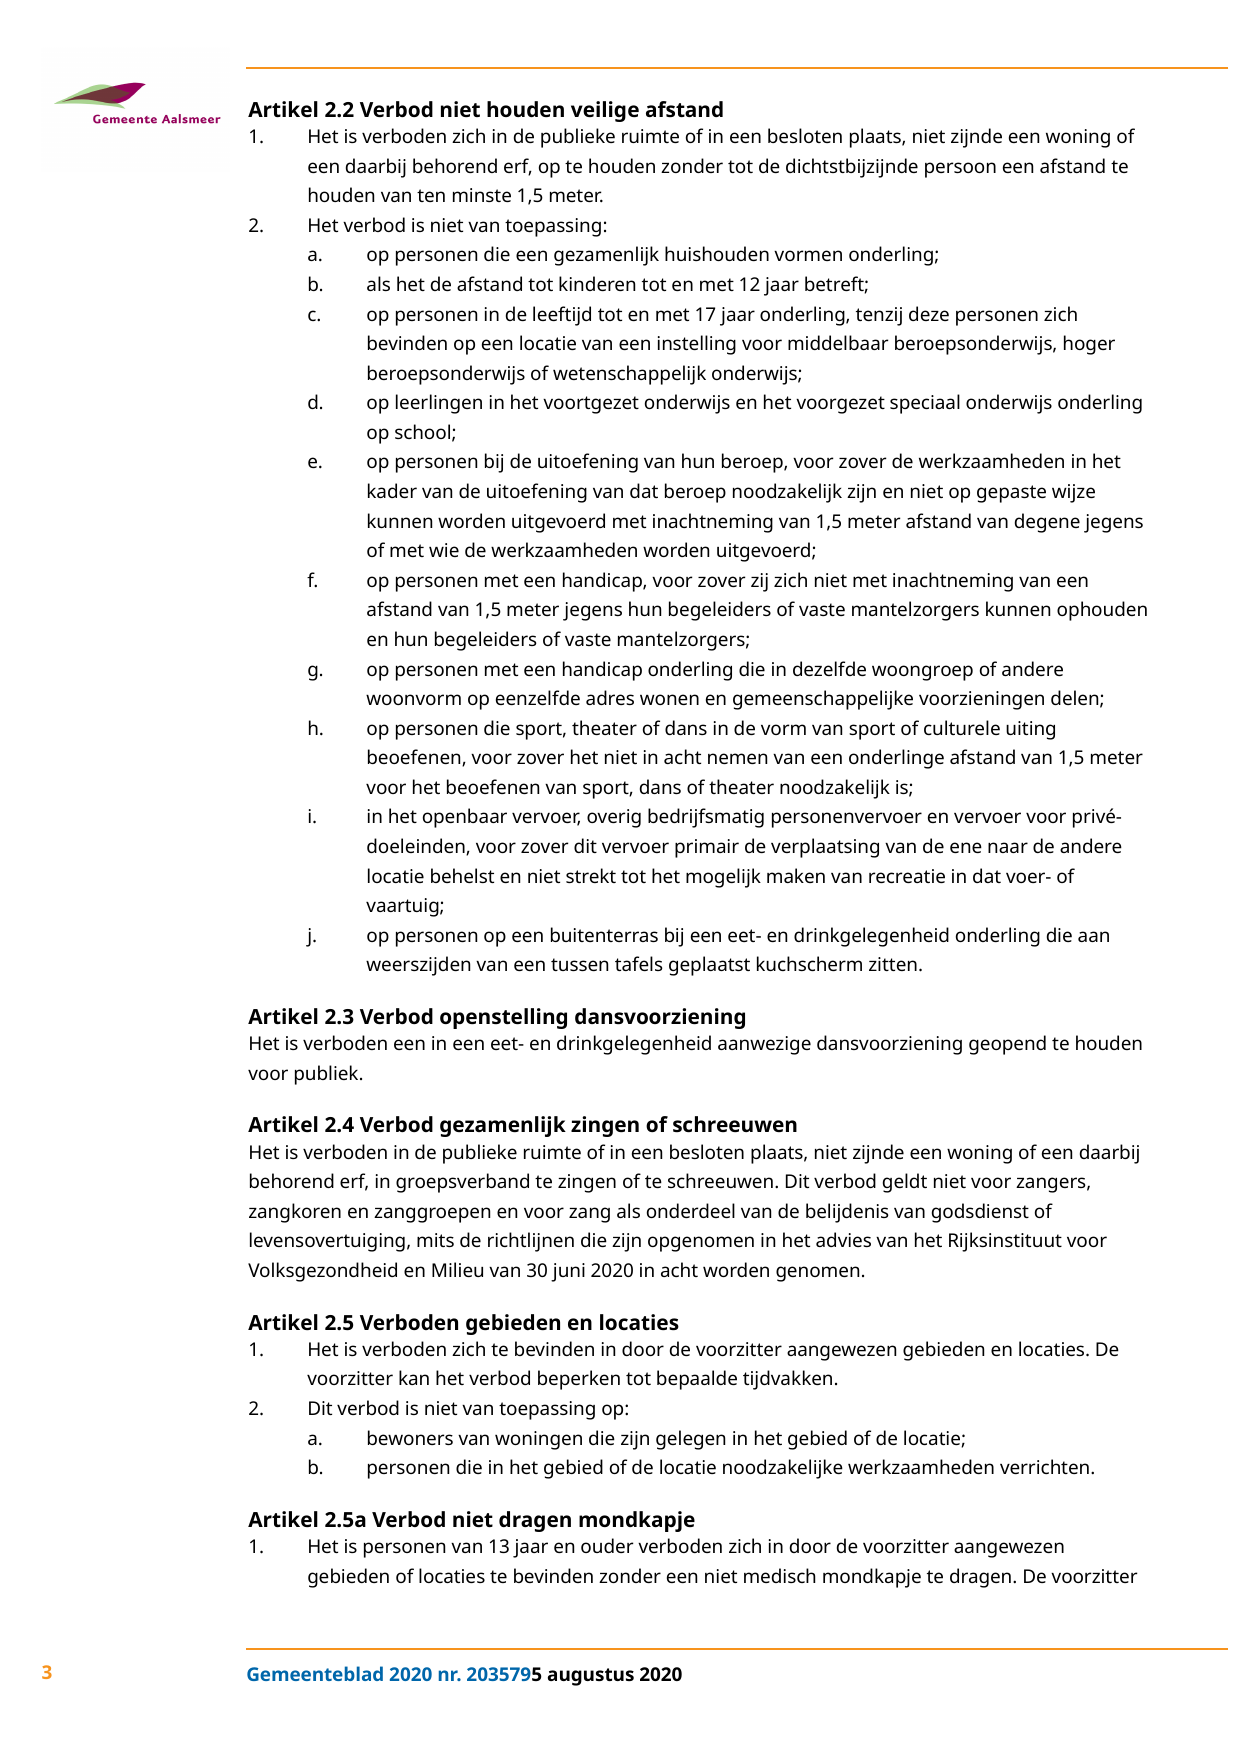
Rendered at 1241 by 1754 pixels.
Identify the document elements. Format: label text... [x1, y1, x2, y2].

list op personen die een gezamenlijk huishouden vormen onderling; [307, 242, 1152, 267]
text Artikel 2.3 Verbod openstelling dansvoorziening [248, 1002, 1152, 1030]
list op leerlingen in het voortgezet onderwijs en het voorgezet speciaal onderwijs onderling op school; [307, 389, 1152, 445]
list op personen bij de uitoefening van hun beroep, voor zover de werkzaamheden in het kader van de uitoefening van dat beroep noodzakelijk zijn en niet op gepaste wijze kunnen worden uitgevoerd met inachtneming van 1,5 meter afstand van degene jegens of met wie de werkzaamheden worden uitgevoerd; [307, 449, 1152, 563]
text Artikel 2.5a Verbod niet dragen mondkapje [248, 1505, 1152, 1533]
text Het is verboden in de publieke ruimte of in een besloten plaats, niet zijnde een woning of een daarbij behorend erf, in groepsverband te zingen of te schreeuwen. Dit verbod geldt niet voor zangers, zangkoren en zanggroepen en voor zang als onderdeel van de belijdenis van godsdienst of levensovertuiging, mits de richtlijnen die zijn opgenomen in het advies van het Rijksinstituut voor Volksgezondheid en Milieu van 30 juni 2020 in acht worden genomen. [248, 1139, 1152, 1283]
list als het de afstand tot kinderen tot en met 12 jaar betreft; [307, 271, 1152, 297]
list Het is verboden zich te bevinden in door de voorzitter aangewezen gebieden en locaties. De voorzitter kan het verbod beperken tot bepaalde tijdvakken. [248, 1336, 1152, 1391]
list bewoners van woningen die zijn gelegen in het gebied of de locatie; [307, 1425, 1152, 1451]
text Artikel 2.5 Verboden gebieden en locaties [248, 1308, 1152, 1336]
text Het is verboden een in een eet- en drinkgelegenheid aanwezige dansvoorziening geopend te houden voor publiek. [248, 1030, 1152, 1086]
picture [41, 47, 231, 172]
list Dit verbod is niet van toepassing op: [248, 1395, 1152, 1421]
text Artikel 2.4 Verbod gezamenlijk zingen of schreeuwen [248, 1110, 1152, 1139]
text Artikel 2.2 Verbod niet houden veilige afstand [248, 95, 1152, 123]
list personen die in het gebied of de locatie noodzakelijke werkzaamheden verrichten. [307, 1454, 1152, 1480]
list Het is personen van 13 jaar en ouder verboden zich in door de voorzitter aangewezen gebieden of locaties te bevinden zonder een niet medisch mondkapje te dragen. De voorzitter [248, 1533, 1152, 1588]
list op personen die sport, theater of dans in de vorm van sport of culturele uiting beoefenen, voor zover het niet in acht nemen van een onderlinge afstand van 1,5 meter voor het beoefenen van sport, dans of theater noodzakelijk is; [307, 715, 1152, 800]
list in het openbaar vervoer, overig bedrijfsmatig personenvervoer en vervoer voor privé-doeleinden, voor zover dit vervoer primair de verplaatsing van de ene naar de andere locatie behelst en niet strekt tot het mogelijk maken van recreatie in dat voer- of vaartuig; [307, 804, 1152, 918]
list Het verbod is niet van toepassing: [248, 212, 1152, 238]
list Het is verboden zich in de publieke ruimte of in een besloten plaats, niet zijnde een woning of een daarbij behorend erf, op te houden zonder tot de dichtstbijzijnde persoon een afstand te houden van ten minste 1,5 meter. [248, 123, 1152, 208]
list op personen op een buitenterras bij een eet- en drinkgelegenheid onderling die aan weerszijden van een tussen tafels geplaatst kuchscherm zitten. [307, 922, 1152, 977]
list op personen in de leeftijd tot en met 17 jaar onderling, tenzij deze personen zich bevinden op een locatie van een instelling voor middelbaar beroepsonderwijs, hoger beroepsonderwijs of wetenschappelijk onderwijs; [307, 301, 1152, 386]
list op personen met een handicap onderling die in dezelfde woongroep of andere woonvorm op eenzelfde adres wonen en gemeenschappelijke voorzieningen delen; [307, 656, 1152, 711]
list op personen met een handicap, voor zover zij zich niet met inachtneming van een afstand van 1,5 meter jegens hun begeleiders of vaste mantelzorgers kunnen ophouden en hun begeleiders of vaste mantelzorgers; [307, 567, 1152, 652]
